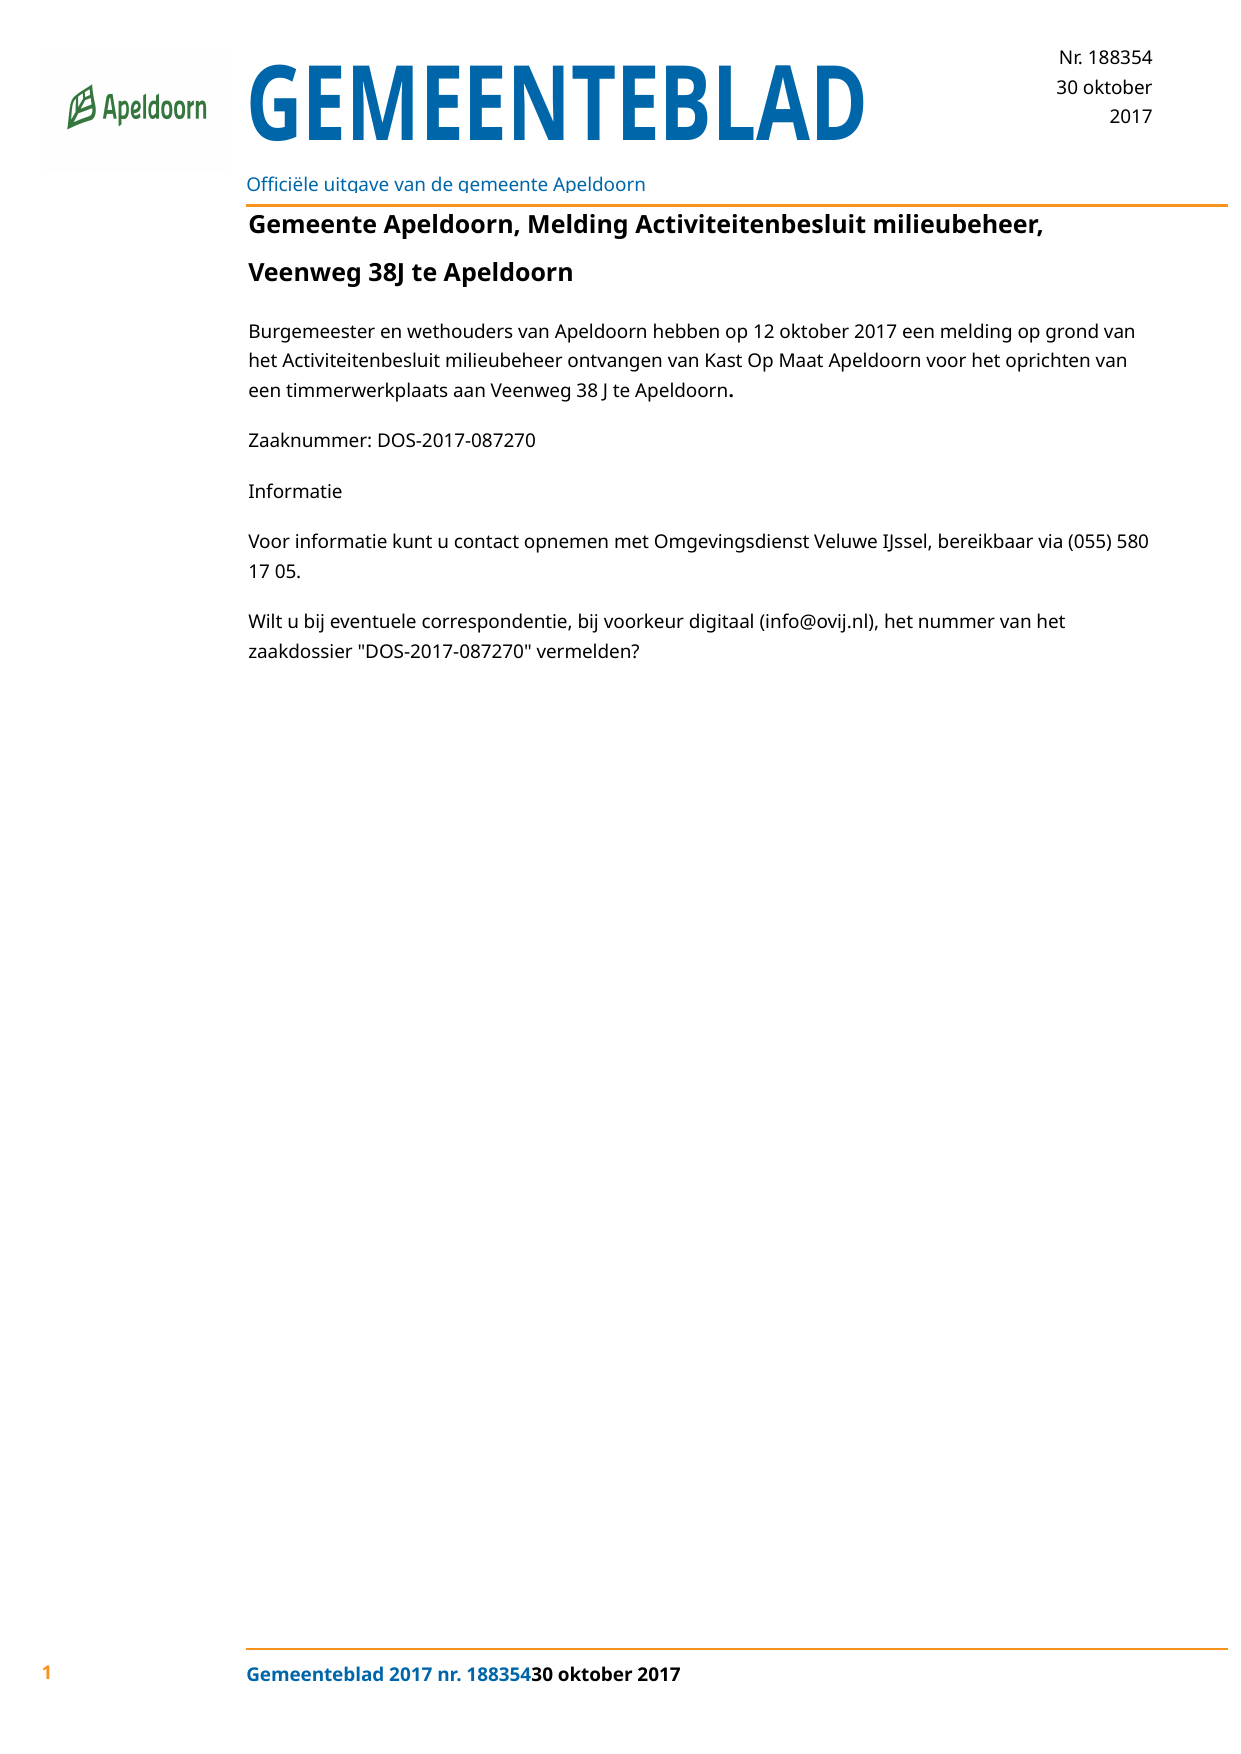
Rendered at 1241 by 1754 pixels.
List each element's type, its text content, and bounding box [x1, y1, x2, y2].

text Zaaknummer: DOS-2017-087270 [248, 427, 1152, 453]
picture [41, 47, 231, 172]
text Gemeente Apeldoorn, Melding Activiteitenbesluit milieubeheer, Veenweg 38J te Apeldoorn [248, 207, 1152, 288]
text Informatie [248, 478, 1152, 504]
text Voor informatie kunt u contact opnemen met Omgevingsdienst Veluwe IJssel, bereikbaar via (055) 580 17 05. [248, 528, 1152, 584]
text Burgemeester en wethouders van Apeldoorn hebben op 12 oktober 2017 een melding op grond van het Activiteitenbesluit milieubeheer ontvangen van Kast Op Maat Apeldoorn voor het oprichten van een timmerwerkplaats aan Veenweg 38 J te Apeldoorn. [248, 318, 1152, 403]
text Wilt u bij eventuele correspondentie, bij voorkeur digitaal (info@ovij.nl), het nummer van het zaakdossier "DOS-2017-087270" vermelden? [248, 608, 1152, 664]
